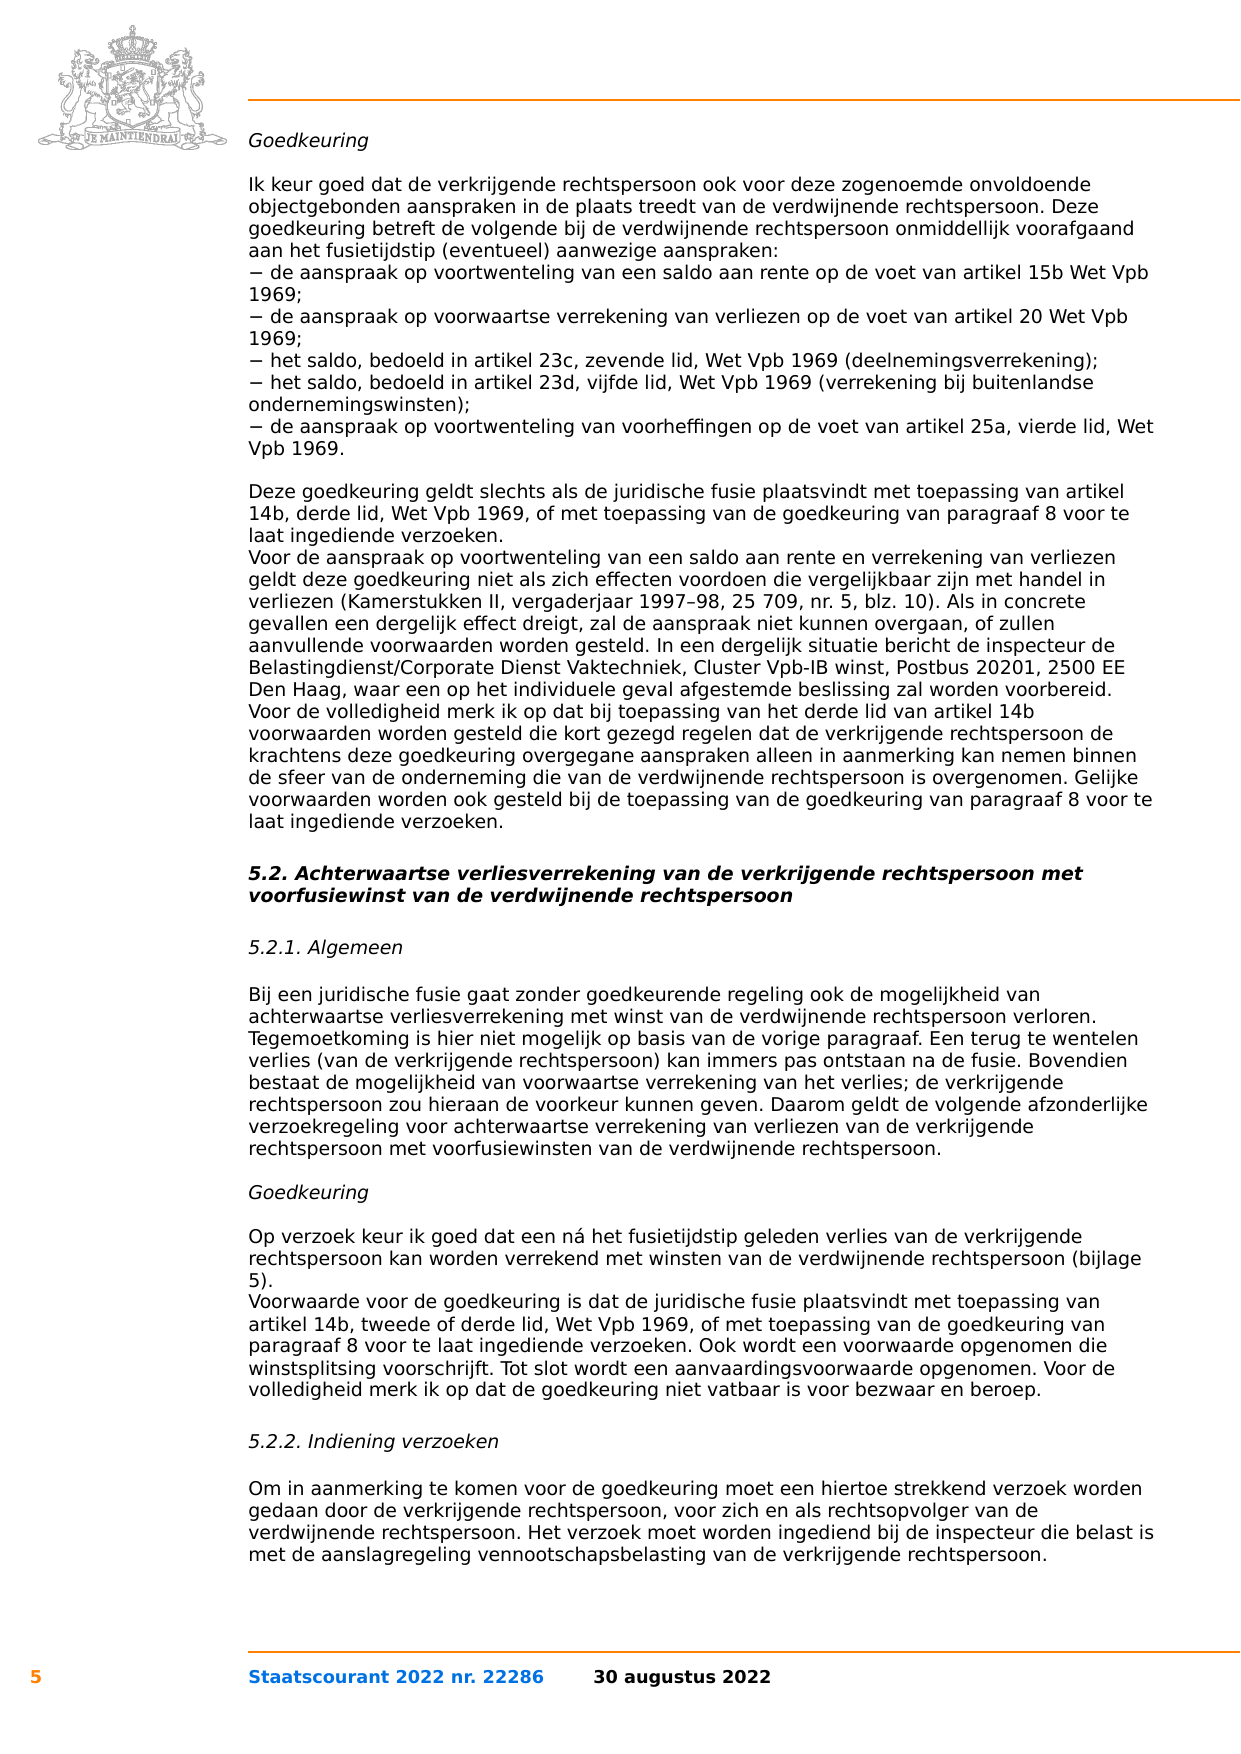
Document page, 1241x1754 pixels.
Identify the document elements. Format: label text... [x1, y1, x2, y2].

subtitle 5.2.2. Indiening verzoeken [248, 1431, 1163, 1453]
subtitle 5.2. Achterwaartse verliesverrekening van de verkrijgende rechtspersoon met voorfusiewinst van de verdwijnende rechtspersoon [248, 863, 1163, 907]
subtitle 5.2.1. Algemeen [248, 937, 1163, 959]
text − de aanspraak op voorwaartse verrekening van verliezen op de voet van artikel 20 Wet Vpb 1969; [248, 306, 1163, 349]
text − de aanspraak op voortwenteling van een saldo aan rente op de voet van artikel 15b Wet Vpb 1969; [248, 262, 1163, 306]
text Voor de aanspraak op voortwenteling van een saldo aan rente en verrekening van verliezen geldt deze goedkeuring niet als zich effecten voordoen die vergelijkbaar zijn met handel in verliezen (Kamerstukken II, vergaderjaar 1997–98, 25 709, nr. 5, blz. 10). Als in concrete gevallen een dergelijk effect dreigt, zal de aanspraak niet kunnen overgaan, of zullen aanvullende voorwaarden worden gesteld. In een dergelijk situatie bericht de inspecteur de Belastingdienst/Corporate Dienst Vaktechniek, Cluster Vpb-IB winst, Postbus 20201, 2500 EE Den Haag, waar een op het individuele geval afgestemde beslissing zal worden voorbereid. [248, 547, 1163, 701]
text − het saldo, bedoeld in artikel 23c, zevende lid, Wet Vpb 1969 (deelnemingsverrekening); [248, 349, 1163, 372]
text − de aanspraak op voortwenteling van voorheffingen op de voet van artikel 25a, vierde lid, Wet Vpb 1969. [248, 416, 1163, 459]
text Voor de volledigheid merk ik op dat bij toepassing van het derde lid van artikel 14b voorwaarden worden gesteld die kort gezegd regelen dat de verkrijgende rechtspersoon de krachtens deze goedkeuring overgegane aanspraken alleen in aanmerking kan nemen binnen de sfeer van de onderneming die van de verdwijnende rechtspersoon is overgenomen. Gelijke voorwaarden worden ook gesteld bij de toepassing van de goedkeuring van paragraaf 8 voor te laat ingediende verzoeken. [248, 701, 1163, 833]
text Voorwaarde voor de goedkeuring is dat de juridische fusie plaatsvindt met toepassing van artikel 14b, tweede of derde lid, Wet Vpb 1969, of met toepassing van de goedkeuring van paragraaf 8 voor te laat ingediende verzoeken. Ook wordt een voorwaarde opgenomen die winstsplitsing voorschrijft. Tot slot wordt een aanvaardingsvoorwaarde opgenomen. Voor de volledigheid merk ik op dat de goedkeuring niet vatbaar is voor bezwaar en beroep. [248, 1291, 1163, 1401]
text Ik keur goed dat de verkrijgende rechtspersoon ook voor deze zogenoemde onvoldoende objectgebonden aanspraken in de plaats treedt van de verdwijnende rechtspersoon. Deze goedkeuring betreft de volgende bij de verdwijnende rechtspersoon onmiddellijk voorafgaand aan het fusietijdstip (eventueel) aanwezige aanspraken: [248, 174, 1163, 262]
text Op verzoek keur ik goed dat een ná het fusietijdstip geleden verlies van de verkrijgende rechtspersoon kan worden verrekend met winsten van de verdwijnende rechtspersoon (bijlage 5). [248, 1226, 1163, 1291]
subtitle Goedkeuring [248, 1182, 1163, 1204]
picture [38, 25, 227, 150]
text Bij een juridische fusie gaat zonder goedkeurende regeling ook de mogelijkheid van achterwaartse verliesverrekening met winst van de verdwijnende rechtspersoon verloren. Tegemoetkoming is hier niet mogelijk op basis van de vorige paragraaf. Een terug te wentelen verlies (van de verkrijgende rechtspersoon) kan immers pas ontstaan na de fusie. Bovendien bestaat de mogelijkheid van voorwaartse verrekening van het verlies; de verkrijgende rechtspersoon zou hieraan de voorkeur kunnen geven. Daarom geldt de volgende afzonderlijke verzoekregeling voor achterwaartse verrekening van verliezen van de verkrijgende rechtspersoon met voorfusiewinsten van de verdwijnende rechtspersoon. [248, 984, 1163, 1160]
subtitle Goedkeuring [248, 130, 1163, 152]
text Om in aanmerking te komen voor de goedkeuring moet een hiertoe strekkend verzoek worden gedaan door de verkrijgende rechtspersoon, voor zich en als rechtsopvolger van de verdwijnende rechtspersoon. Het verzoek moet worden ingediend bij de inspecteur die belast is met de aanslagregeling vennootschapsbelasting van de verkrijgende rechtspersoon. [248, 1478, 1163, 1566]
text − het saldo, bedoeld in artikel 23d, vijfde lid, Wet Vpb 1969 (verrekening bij buitenlandse ondernemingswinsten); [248, 372, 1163, 416]
text Deze goedkeuring geldt slechts als de juridische fusie plaatsvindt met toepassing van artikel 14b, derde lid, Wet Vpb 1969, of met toepassing van de goedkeuring van paragraaf 8 voor te laat ingediende verzoeken. [248, 481, 1163, 547]
